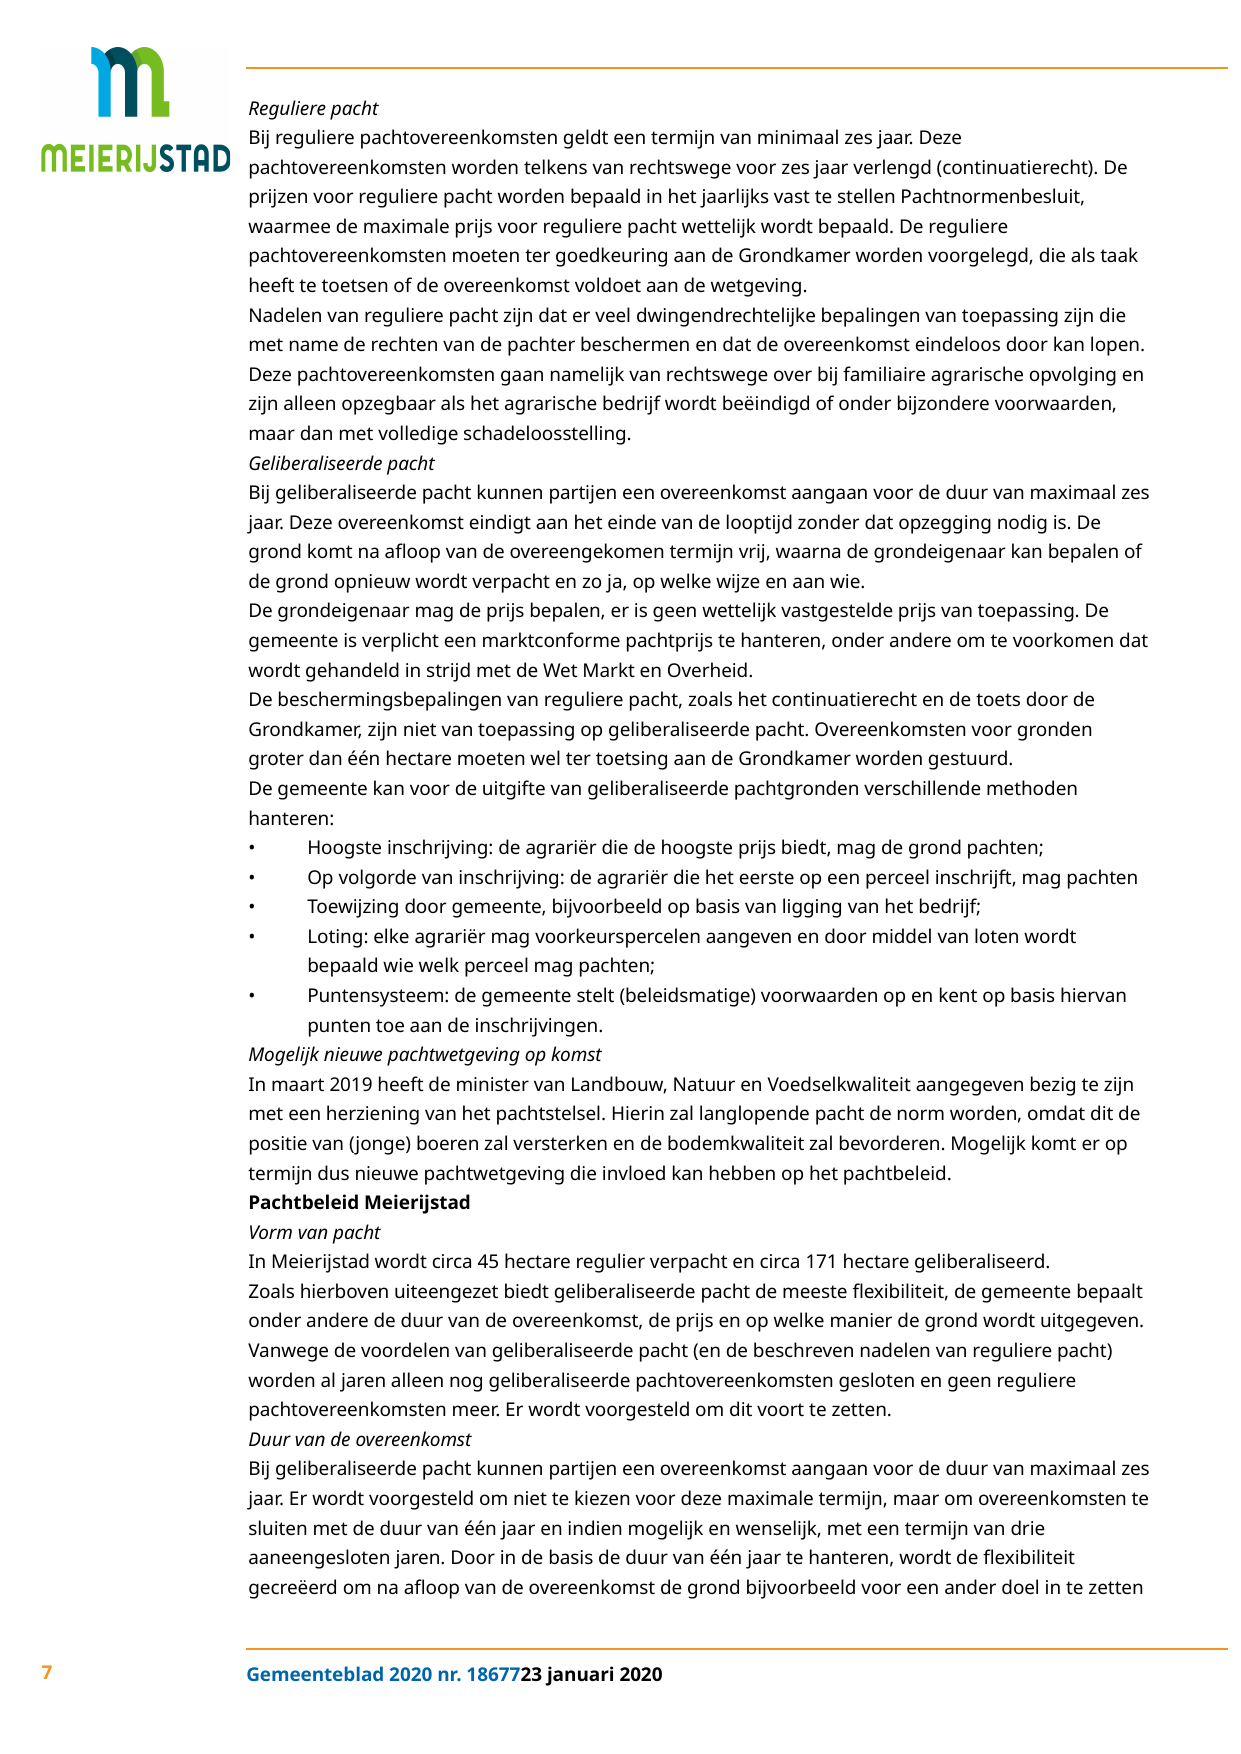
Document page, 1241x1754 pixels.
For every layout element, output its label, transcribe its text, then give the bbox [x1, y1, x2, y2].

text Geliberaliseerde pacht [248, 450, 1152, 476]
text Nadelen van reguliere pacht zijn dat er veel dwingendrechtelijke bepalingen van toepassing zijn die met name de rechten van de pachter beschermen en dat de overeenkomst eindeloos door kan lopen. Deze pachtovereenkomsten gaan namelijk van rechtswege over bij familiaire agrarische opvolging en zijn alleen opzegbaar als het agrarische bedrijf wordt beëindigd of onder bijzondere voorwaarden, maar dan met volledige schadeloosstelling. [248, 302, 1152, 446]
text De beschermingsbepalingen van reguliere pacht, zoals het continuatierecht en de toets door de Grondkamer, zijn niet van toepassing op geliberaliseerde pacht. Overeenkomsten voor gronden groter dan één hectare moeten wel ter toetsing aan de Grondkamer worden gestuurd. [248, 686, 1152, 771]
text De grondeigenaar mag de prijs bepalen, er is geen wettelijk vastgestelde prijs van toepassing. De gemeente is verplicht een marktconforme pachtprijs te hanteren, onder andere om te voorkomen dat wordt gehandeld in strijd met de Wet Markt en Overheid. [248, 598, 1152, 683]
list Hoogste inschrijving: de agrariër die de hoogste prijs biedt, mag de grond pachten; [248, 834, 1152, 860]
text Mogelijk nieuwe pachtwetgeving op komst [248, 1041, 1152, 1067]
text De gemeente kan voor de uitgifte van geliberaliseerde pachtgronden verschillende methoden hanteren: [248, 775, 1152, 831]
text Bij geliberaliseerde pacht kunnen partijen een overeenkomst aangaan voor de duur van maximaal zes jaar. Deze overeenkomst eindigt aan het einde van de looptijd zonder dat opzegging nodig is. De grond komt na afloop van de overeengekomen termijn vrij, waarna de grondeigenaar kan bepalen of de grond opnieuw wordt verpacht en zo ja, op welke wijze en aan wie. [248, 479, 1152, 594]
list Puntensysteem: de gemeente stelt (beleidsmatige) voorwaarden op en kent op basis hiervan punten toe aan de inschrijvingen. [248, 982, 1152, 1038]
text Zoals hierboven uiteengezet biedt geliberaliseerde pacht de meeste flexibiliteit, de gemeente bepaalt onder andere de duur van de overeenkomst, de prijs en op welke manier de grond wordt uitgegeven. Vanwege de voordelen van geliberaliseerde pacht (en de beschreven nadelen van reguliere pacht) worden al jaren alleen nog geliberaliseerde pachtovereenkomsten gesloten en geen reguliere pachtovereenkomsten meer. Er wordt voorgesteld om dit voort te zetten. [248, 1278, 1152, 1422]
list Toewijzing door gemeente, bijvoorbeeld op basis van ligging van het bedrijf; [248, 893, 1152, 919]
text Bij geliberaliseerde pacht kunnen partijen een overeenkomst aangaan voor de duur van maximaal zes jaar. Er wordt voorgesteld om niet te kiezen voor deze maximale termijn, maar om overeenkomsten te sluiten met de duur van één jaar en indien mogelijk en wenselijk, met een termijn van drie aaneengesloten jaren. Door in de basis de duur van één jaar te hanteren, wordt de flexibiliteit gecreëerd om na afloop van de overeenkomst de grond bijvoorbeeld voor een ander doel in te zetten [248, 1456, 1152, 1600]
text Pachtbeleid Meierijstad [248, 1189, 1152, 1215]
text Vorm van pacht [248, 1219, 1152, 1245]
list Loting: elke agrariër mag voorkeurspercelen aangeven en door middel van loten wordt bepaald wie welk perceel mag pachten; [248, 923, 1152, 978]
text In maart 2019 heeft de minister van Landbouw, Natuur en Voedselkwaliteit aangegeven bezig te zijn met een herziening van het pachtstelsel. Hierin zal langlopende pacht de norm worden, omdat dit de positie van (jonge) boeren zal versterken en de bodemkwaliteit zal bevorderen. Mogelijk komt er op termijn dus nieuwe pachtwetgeving die invloed kan hebben op het pachtbeleid. [248, 1071, 1152, 1186]
picture [41, 47, 231, 172]
text In Meierijstad wordt circa 45 hectare regulier verpacht en circa 171 hectare geliberaliseerd. [248, 1248, 1152, 1274]
list Op volgorde van inschrijving: de agrariër die het eerste op een perceel inschrijft, mag pachten [248, 864, 1152, 890]
text Bij reguliere pachtovereenkomsten geldt een termijn van minimaal zes jaar. Deze pachtovereenkomsten worden telkens van rechtswege voor zes jaar verlengd (continuatierecht). De prijzen voor reguliere pacht worden bepaald in het jaarlijks vast te stellen Pachtnormenbesluit, waarmee de maximale prijs voor reguliere pacht wettelijk wordt bepaald. De reguliere pachtovereenkomsten moeten ter goedkeuring aan de Grondkamer worden voorgelegd, die als taak heeft te toetsen of de overeenkomst voldoet aan de wetgeving. [248, 124, 1152, 298]
text Duur van de overeenkomst [248, 1426, 1152, 1452]
text Reguliere pacht [248, 95, 1152, 121]
